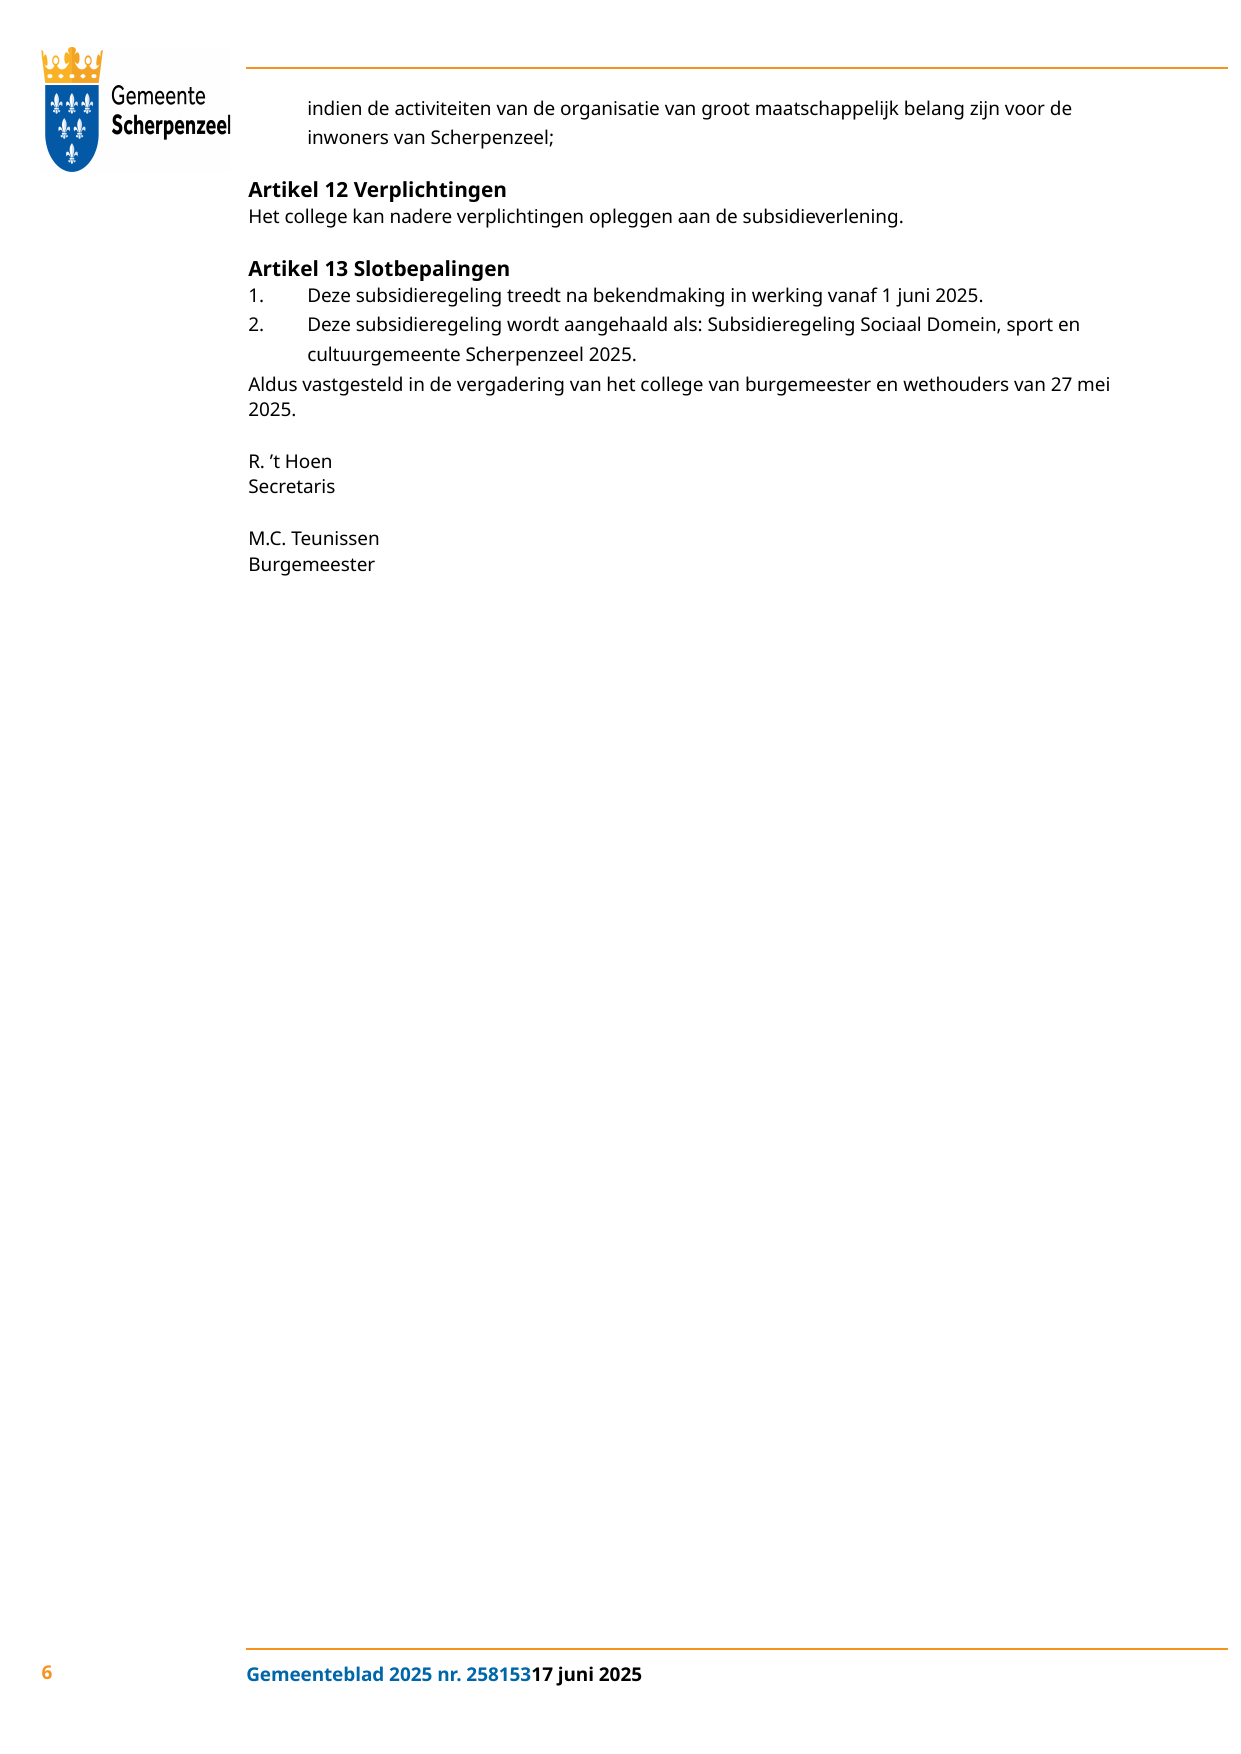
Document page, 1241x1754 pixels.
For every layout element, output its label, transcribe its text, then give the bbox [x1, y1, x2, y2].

text Het college kan nadere verplichtingen opleggen aan de subsidieverlening. [248, 203, 1152, 229]
text M.C. Teunissen [248, 525, 1152, 551]
text Artikel 13 Slotbepalingen [248, 254, 1152, 282]
list Deze subsidieregeling treedt na bekendmaking in werking vanaf 1 juni 2025. [248, 282, 1152, 308]
list indien de activiteiten van de organisatie van groot maatschappelijk belang zijn voor de inwoners van Scherpenzeel; [248, 95, 1152, 150]
text R. ’t Hoen [248, 448, 1152, 474]
text Secretaris [248, 474, 1152, 499]
text Aldus vastgesteld in de vergadering van het college van burgemeester en wethouders van 27 mei 2025. [248, 371, 1152, 422]
text Artikel 12 Verplichtingen [248, 175, 1152, 203]
text Burgemeester [248, 551, 1152, 577]
list Deze subsidieregeling wordt aangehaald als: Subsidieregeling Sociaal Domein, sport en cultuurgemeente Scherpenzeel 2025. [248, 312, 1152, 367]
picture [41, 47, 231, 172]
